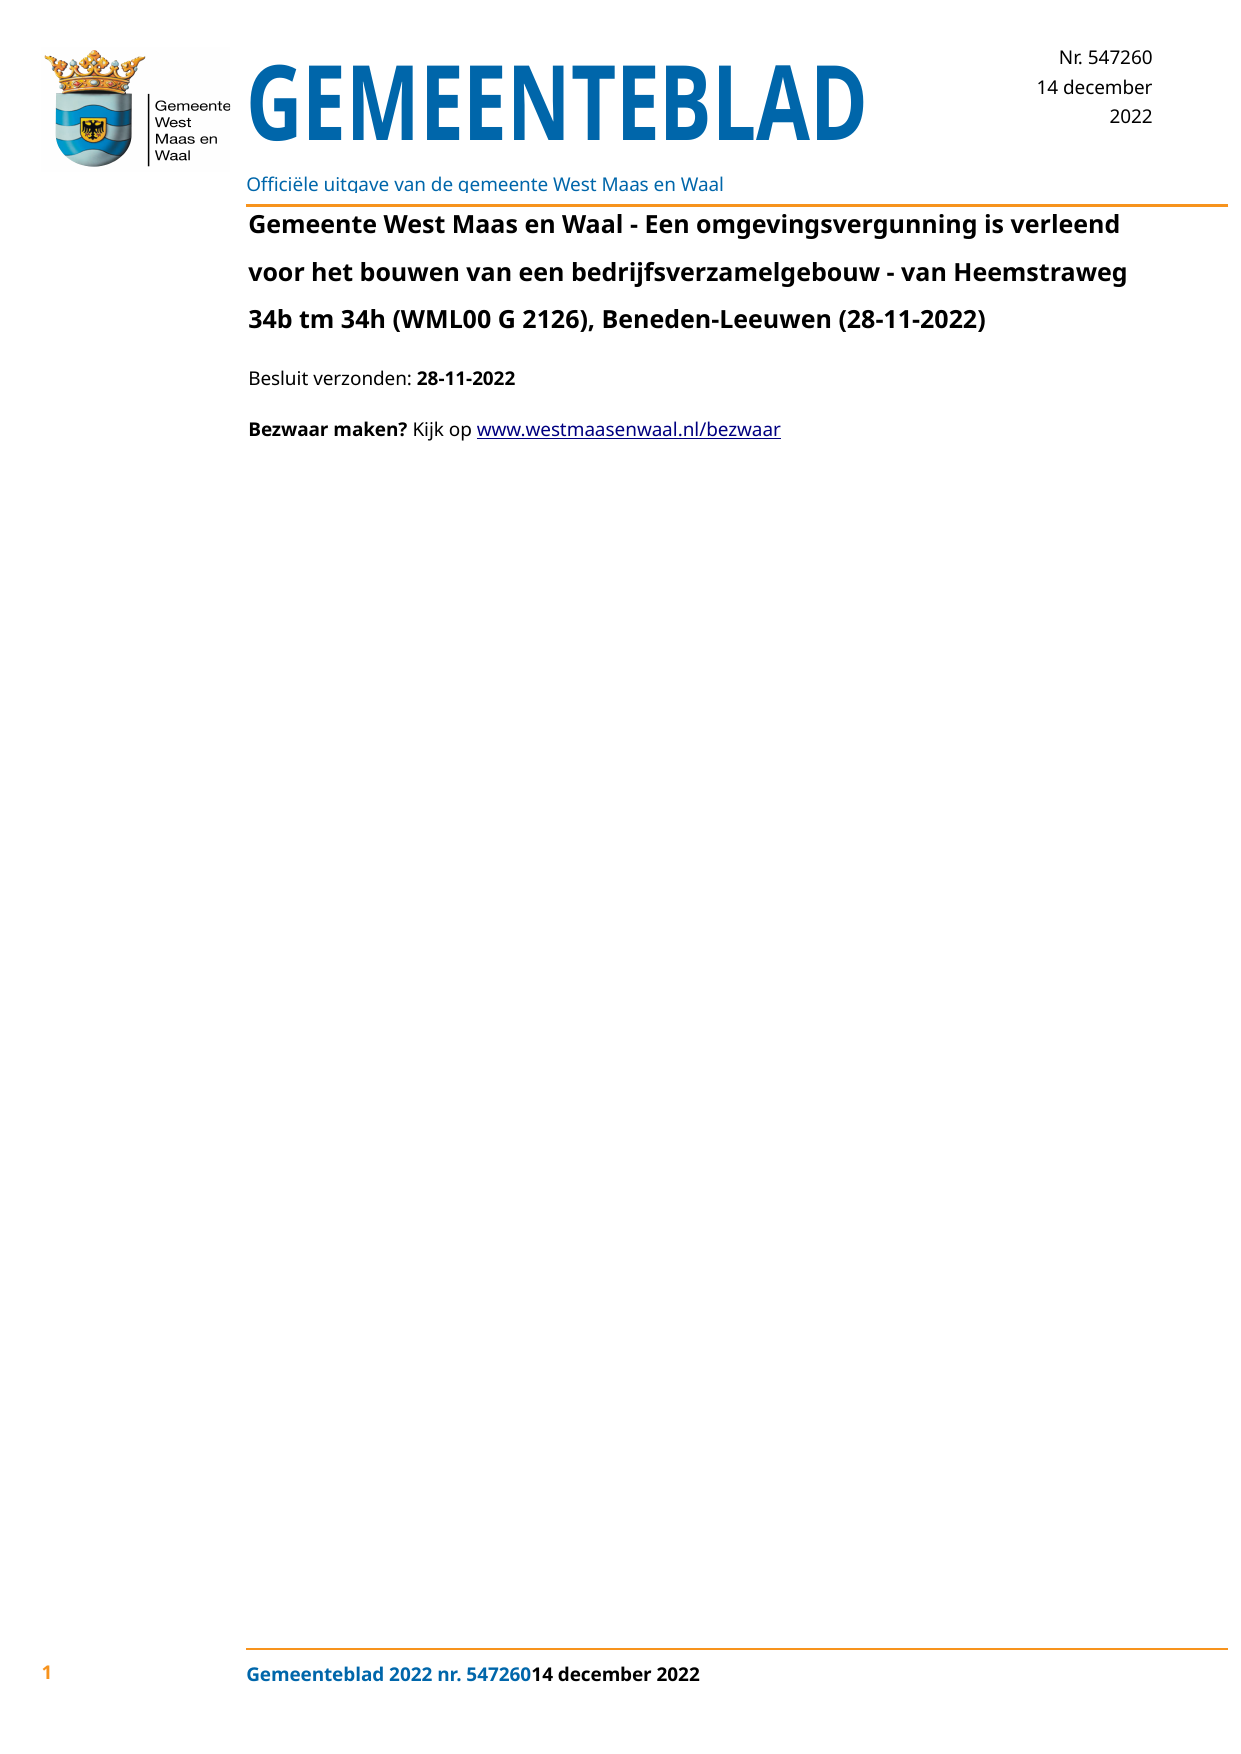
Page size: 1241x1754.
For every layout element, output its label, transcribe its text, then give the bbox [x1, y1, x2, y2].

text Gemeente West Maas en Waal - Een omgevingsvergunning is verleend voor het bouwen van een bedrijfsverzamelgebouw - van Heemstraweg 34b tm 34h (WML00 G 2126), Beneden-Leeuwen (28-11-2022) [248, 207, 1152, 336]
text Bezwaar maken? Kijk op www.westmaasenwaal.nl/bezwaar [248, 416, 1152, 442]
picture [41, 47, 231, 172]
text Besluit verzonden: 28-11-2022 [248, 366, 1152, 391]
